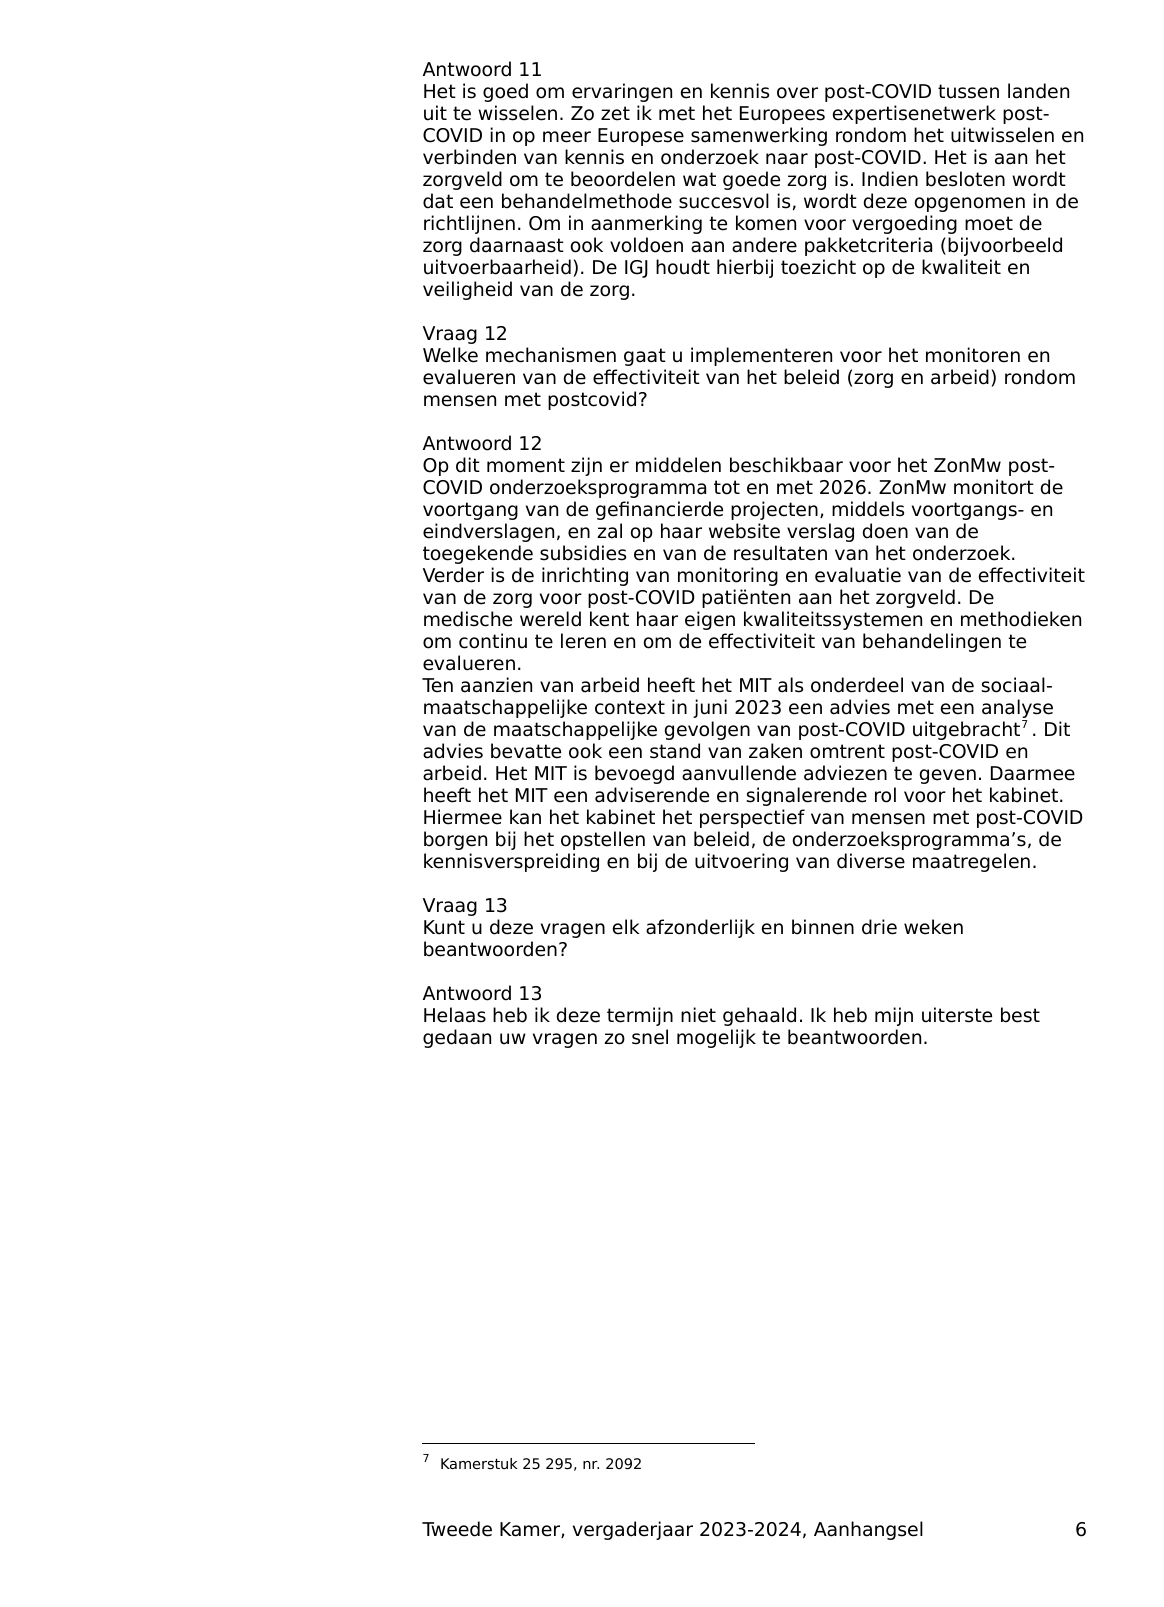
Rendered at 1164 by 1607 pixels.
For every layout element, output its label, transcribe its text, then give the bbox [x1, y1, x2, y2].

text Het is goed om ervaringen en kennis over post-COVID tussen landen uit te wisselen. Zo zet ik met het Europees expertisenetwerk post-COVID in op meer Europese samenwerking rondom het uitwisselen en verbinden van kennis en onderzoek naar post-COVID. Het is aan het zorgveld om te beoordelen wat goede zorg is. Indien besloten wordt dat een behandelmethode succesvol is, wordt deze opgenomen in de richtlijnen. Om in aanmerking te komen voor vergoeding moet de zorg daarnaast ook voldoen aan andere pakketcriteria (bijvoorbeeld uitvoerbaarheid). De IGJ houdt hierbij toezicht op de kwaliteit en veiligheid van de zorg. [422, 81, 1087, 301]
text Antwoord 13 [422, 983, 1087, 1005]
text Op dit moment zijn er middelen beschikbaar voor het ZonMw post-COVID onderzoeksprogramma tot en met 2026. ZonMw monitort de voortgang van de gefinancierde projecten, middels voortgangs- en eindverslagen, en zal op haar website verslag doen van de toegekende subsidies en van de resultaten van het onderzoek. [422, 455, 1087, 565]
text Verder is de inrichting van monitoring en evaluatie van de effectiviteit van de zorg voor post-COVID patiënten aan het zorgveld. De medische wereld kent haar eigen kwaliteitssystemen en methodieken om continu te leren en om de effectiviteit van behandelingen te evalueren. [422, 565, 1087, 675]
text Antwoord 11 [422, 59, 1087, 81]
text Antwoord 12 [422, 433, 1087, 455]
text Kamerstuk 25 295, nr. 2092 [422, 1452, 1087, 1474]
text Ten aanzien van arbeid heeft het MIT als onderdeel van de sociaal-maatschappelijke context in juni 2023 een advies met een analyse van de maatschappelijke gevolgen van post-COVID uitgebracht. Dit advies bevatte ook een stand van zaken omtrent post-COVID en arbeid. Het MIT is bevoegd aanvullende adviezen te geven. Daarmee heeft het MIT een adviserende en signalerende rol voor het kabinet. Hiermee kan het kabinet het perspectief van mensen met post-COVID borgen bij het opstellen van beleid, de onderzoeksprogramma’s, de kennisverspreiding en bij de uitvoering van diverse maatregelen. [422, 675, 1087, 873]
text Welke mechanismen gaat u implementeren voor het monitoren en evalueren van de effectiviteit van het beleid (zorg en arbeid) rondom mensen met postcovid? [422, 345, 1087, 411]
text Helaas heb ik deze termijn niet gehaald. Ik heb mijn uiterste best gedaan uw vragen zo snel mogelijk te beantwoorden. [422, 1005, 1087, 1049]
text Kunt u deze vragen elk afzonderlijk en binnen drie weken beantwoorden? [422, 917, 1087, 961]
text Vraag 12 [422, 323, 1087, 345]
text Vraag 13 [422, 895, 1087, 917]
